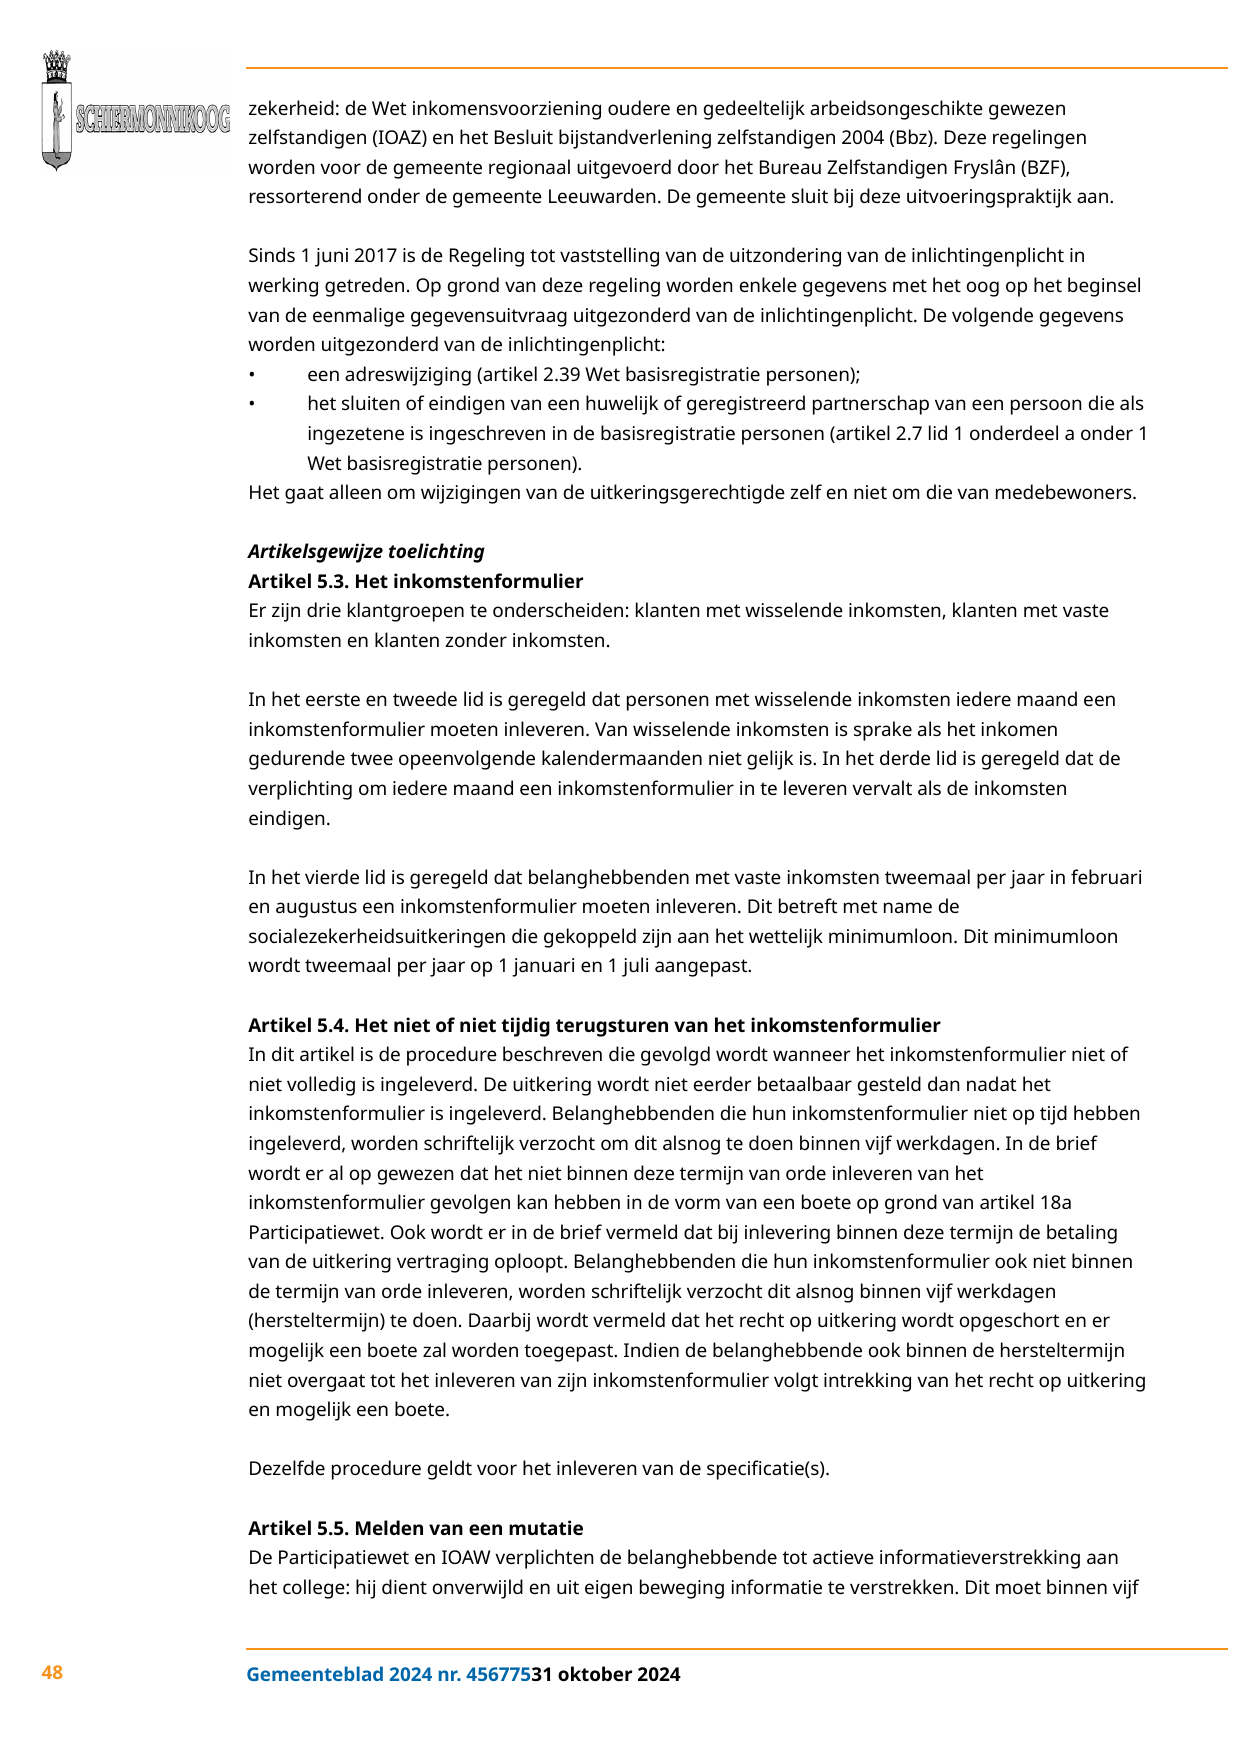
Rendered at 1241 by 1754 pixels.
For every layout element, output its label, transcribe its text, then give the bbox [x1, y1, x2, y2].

text Artikel 5.3. Het inkomstenformulier [248, 568, 1152, 594]
text zekerheid: de Wet inkomensvoorziening oudere en gedeeltelijk arbeidsongeschikte gewezen zelfstandigen (IOAZ) en het Besluit bijstandverlening zelfstandigen 2004 (Bbz). Deze regelingen worden voor de gemeente regionaal uitgevoerd door het Bureau Zelfstandigen Fryslân (BZF), ressorterend onder de gemeente Leeuwarden. De gemeente sluit bij deze uitvoeringspraktijk aan. [248, 95, 1152, 209]
text Artikelsgewijze toelichting [248, 538, 1152, 564]
text In het eerste en tweede lid is geregeld dat personen met wisselende inkomsten iedere maand een inkomstenformulier moeten inleveren. Van wisselende inkomsten is sprake als het inkomen gedurende twee opeenvolgende kalendermaanden niet gelijk is. In het derde lid is geregeld dat de verplichting om iedere maand een inkomstenformulier in te leveren vervalt als de inkomsten eindigen. [248, 686, 1152, 831]
picture [41, 47, 231, 172]
text Sinds 1 juni 2017 is de Regeling tot vaststelling van de uitzondering van de inlichtingenplicht in werking getreden. Op grond van deze regeling worden enkele gegevens met het oog op het beginsel van de eenmalige gegevensuitvraag uitgezonderd van de inlichtingenplicht. De volgende gegevens worden uitgezonderd van de inlichtingenplicht: [248, 243, 1152, 357]
text Artikel 5.5. Melden van een mutatie [248, 1515, 1152, 1541]
text In het vierde lid is geregeld dat belanghebbenden met vaste inkomsten tweemaal per jaar in februari en augustus een inkomstenformulier moeten inleveren. Dit betreft met name de socialezekerheidsuitkeringen die gekoppeld zijn aan het wettelijk minimumloon. Dit minimumloon wordt tweemaal per jaar op 1 januari en 1 juli aangepast. [248, 864, 1152, 978]
text Het gaat alleen om wijzigingen van de uitkeringsgerechtigde zelf en niet om die van medebewoners. [248, 479, 1152, 505]
text De Participatiewet en IOAW verplichten de belanghebbende tot actieve informatieverstrekking aan het college: hij dient onverwijld en uit eigen beweging informatie te verstrekken. Dit moet binnen vijf [248, 1544, 1152, 1600]
text In dit artikel is de procedure beschreven die gevolgd wordt wanneer het inkomstenformulier niet of niet volledig is ingeleverd. De uitkering wordt niet eerder betaalbaar gesteld dan nadat het inkomstenformulier is ingeleverd. Belanghebbenden die hun inkomstenformulier niet op tijd hebben ingeleverd, worden schriftelijk verzocht om dit alsnog te doen binnen vijf werkdagen. In de brief wordt er al op gewezen dat het niet binnen deze termijn van orde inleveren van het inkomstenformulier gevolgen kan hebben in de vorm van een boete op grond van artikel 18a Participatiewet. Ook wordt er in de brief vermeld dat bij inlevering binnen deze termijn de betaling van de uitkering vertraging oploopt. Belanghebbenden die hun inkomstenformulier ook niet binnen de termijn van orde inleveren, worden schriftelijk verzocht dit alsnog binnen vijf werkdagen (hersteltermijn) te doen. Daarbij wordt vermeld dat het recht op uitkering wordt opgeschort en er mogelijk een boete zal worden toegepast. Indien de belanghebbende ook binnen de hersteltermijn niet overgaat tot het inleveren van zijn inkomstenformulier volgt intrekking van het recht op uitkering en mogelijk een boete. [248, 1041, 1152, 1422]
list een adreswijziging (artikel 2.39 Wet basisregistratie personen); [248, 361, 1152, 387]
text Er zijn drie klantgroepen te onderscheiden: klanten met wisselende inkomsten, klanten met vaste inkomsten en klanten zonder inkomsten. [248, 598, 1152, 653]
text Dezelfde procedure geldt voor het inleveren van de specificatie(s). [248, 1456, 1152, 1481]
list het sluiten of eindigen van een huwelijk of geregistreerd partnerschap van een persoon die als ingezetene is ingeschreven in de basisregistratie personen (artikel 2.7 lid 1 onderdeel a onder 1 Wet basisregistratie personen). [248, 391, 1152, 476]
text Artikel 5.4. Het niet of niet tijdig terugsturen van het inkomstenformulier [248, 1012, 1152, 1038]
